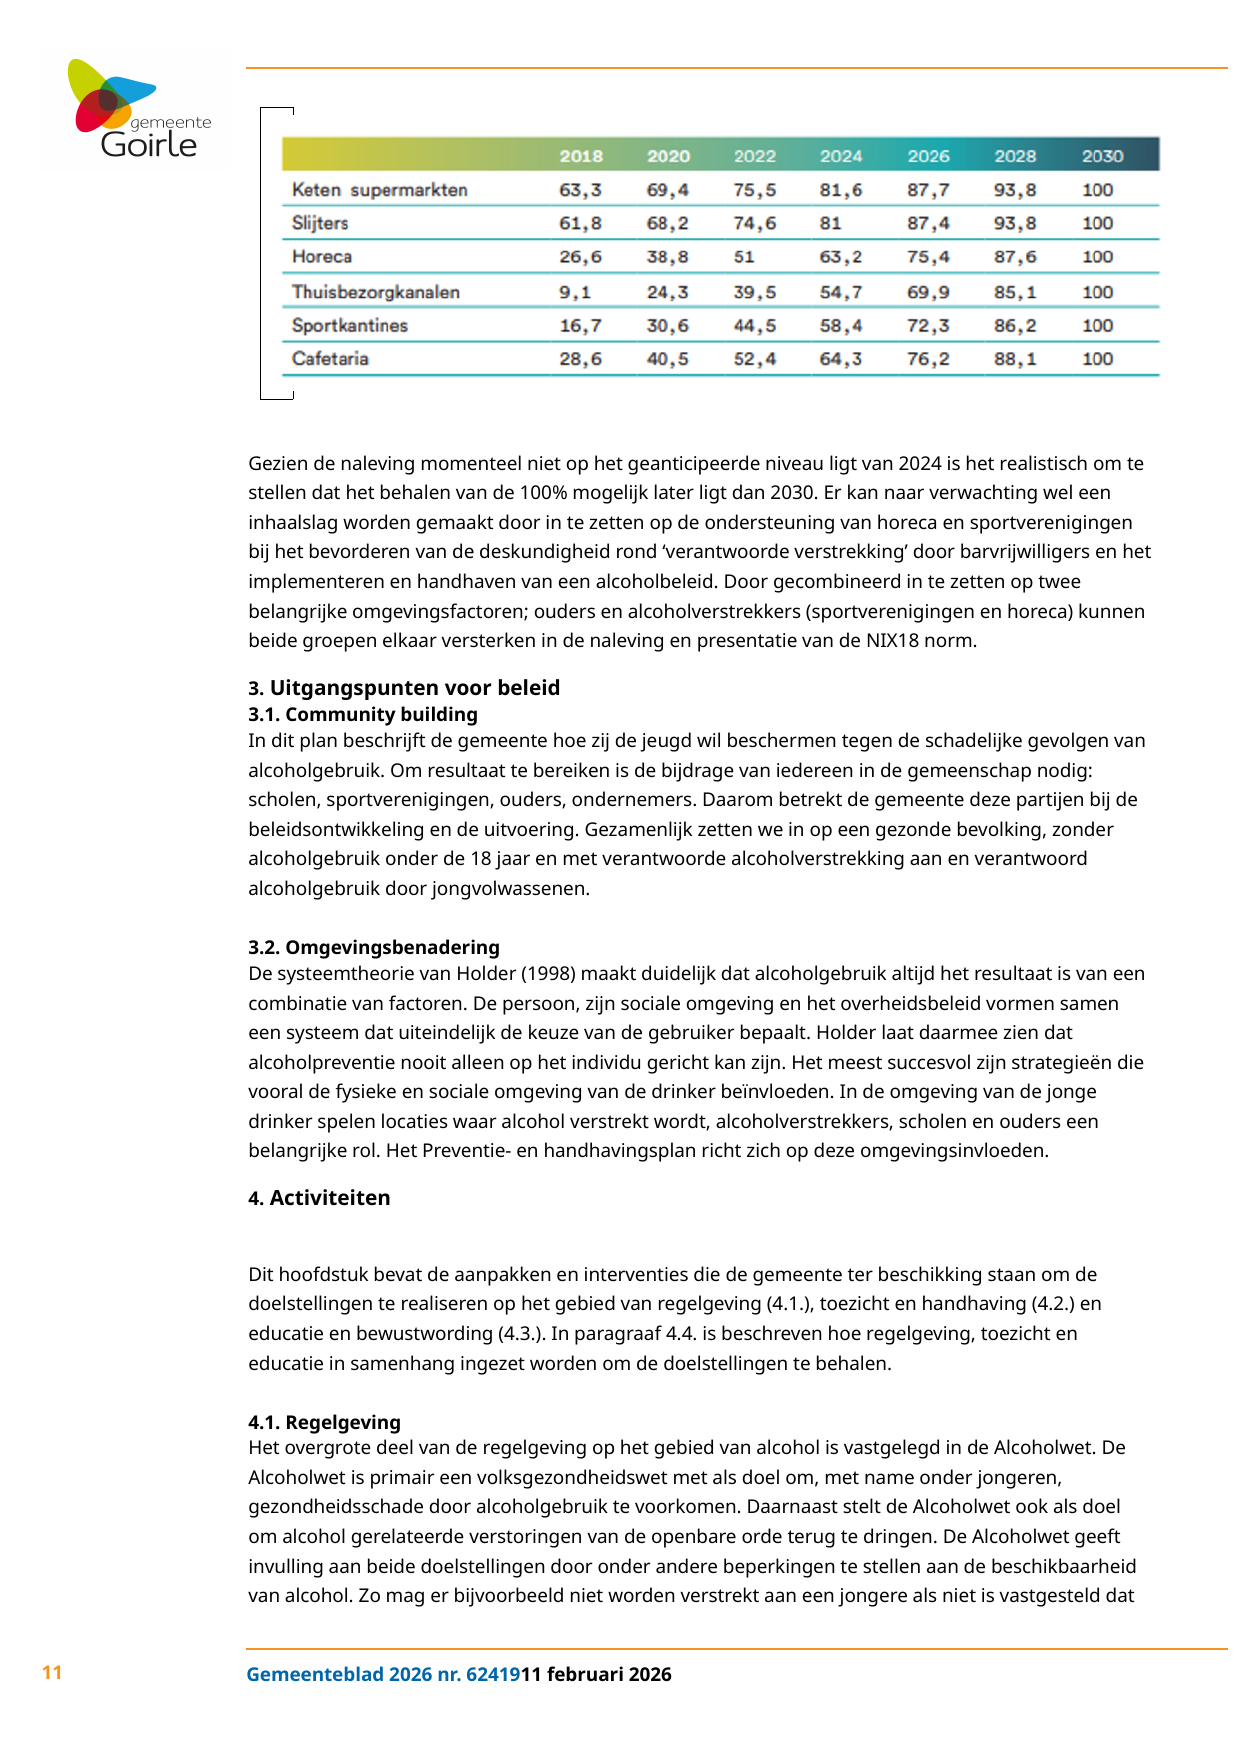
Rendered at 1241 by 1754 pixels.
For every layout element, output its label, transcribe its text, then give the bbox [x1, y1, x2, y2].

text 3.2. Omgevingsbenadering [248, 934, 1152, 960]
text 3.1. Community building [248, 702, 1152, 727]
text Gezien de naleving momenteel niet op het geanticipeerde niveau ligt van 2024 is het realistisch om te stellen dat het behalen van de 100% mogelijk later ligt dan 2030. Er kan naar verwachting wel een inhaalslag worden gemaakt door in te zetten op de ondersteuning van horeca en sportverenigingen bij het bevorderen van de deskundigheid rond ‘verantwoorde verstrekking’ door barvrijwilligers en het implementeren en handhaven van een alcoholbeleid. Door gecombineerd in te zetten op twee belangrijke omgevingsfactoren; ouders en alcoholverstrekkers (sportverenigingen en horeca) kunnen beide groepen elkaar versterken in de naleving en presentatie van de NIX18 norm. [248, 450, 1152, 653]
picture [268, 115, 1173, 391]
text Dit hoofdstuk bevat de aanpakken en interventies die de gemeente ter beschikking staan om de doelstellingen te realiseren op het gebied van regelgeving (4.1.), toezicht en handhaving (4.2.) en educatie en bewustwording (4.3.). In paragraaf 4.4. is beschreven hoe regelgeving, toezicht en educatie in samenhang ingezet worden om de doelstellingen te behalen. [248, 1261, 1152, 1375]
text De systeemtheorie van Holder (1998) maakt duidelijk dat alcoholgebruik altijd het resultaat is van een combinatie van factoren. De persoon, zijn sociale omgeving en het overheidsbeleid vormen samen een systeem dat uiteindelijk de keuze van de gebruiker bepaalt. Holder laat daarmee zien dat alcoholpreventie nooit alleen op het individu gericht kan zijn. Het meest succesvol zijn strategieën die vooral de fysieke en sociale omgeving van de drinker beïnvloeden. In de omgeving van de jonge drinker spelen locaties waar alcohol verstrekt wordt, alcoholverstrekkers, scholen en ouders een belangrijke rol. Het Preventie- en handhavingsplan richt zich op deze omgevingsinvloeden. [248, 960, 1152, 1163]
text 4.1. Regelgeving [248, 1409, 1152, 1434]
text 3. Uitgangspunten voor beleid [248, 673, 1152, 702]
text 4. Activiteiten [248, 1183, 1152, 1212]
text In dit plan beschrijft de gemeente hoe zij de jeugd wil beschermen tegen de schadelijke gevolgen van alcoholgebruik. Om resultaat te bereiken is de bijdrage van iedereen in de gemeenschap nodig: scholen, sportverenigingen, ouders, ondernemers. Daarom betrekt de gemeente deze partijen bij de beleidsontwikkeling en de uitvoering. Gezamenlijk zetten we in op een gezonde bevolking, zonder alcoholgebruik onder de 18 jaar en met verantwoorde alcoholverstrekking aan en verantwoord alcoholgebruik door jongvolwassenen. [248, 727, 1152, 901]
picture [41, 47, 231, 172]
text Het overgrote deel van de regelgeving op het gebied van alcohol is vastgelegd in de Alcoholwet. De Alcoholwet is primair een volksgezondheidswet met als doel om, met name onder jongeren, gezondheidsschade door alcoholgebruik te voorkomen. Daarnaast stelt de Alcoholwet ook als doel om alcohol gerelateerde verstoringen van de openbare orde terug te dringen. De Alcoholwet geeft invulling aan beide doelstellingen door onder andere beperkingen te stellen aan de beschikbaarheid van alcohol. Zo mag er bijvoorbeeld niet worden verstrekt aan een jongere als niet is vastgesteld dat [248, 1434, 1152, 1608]
